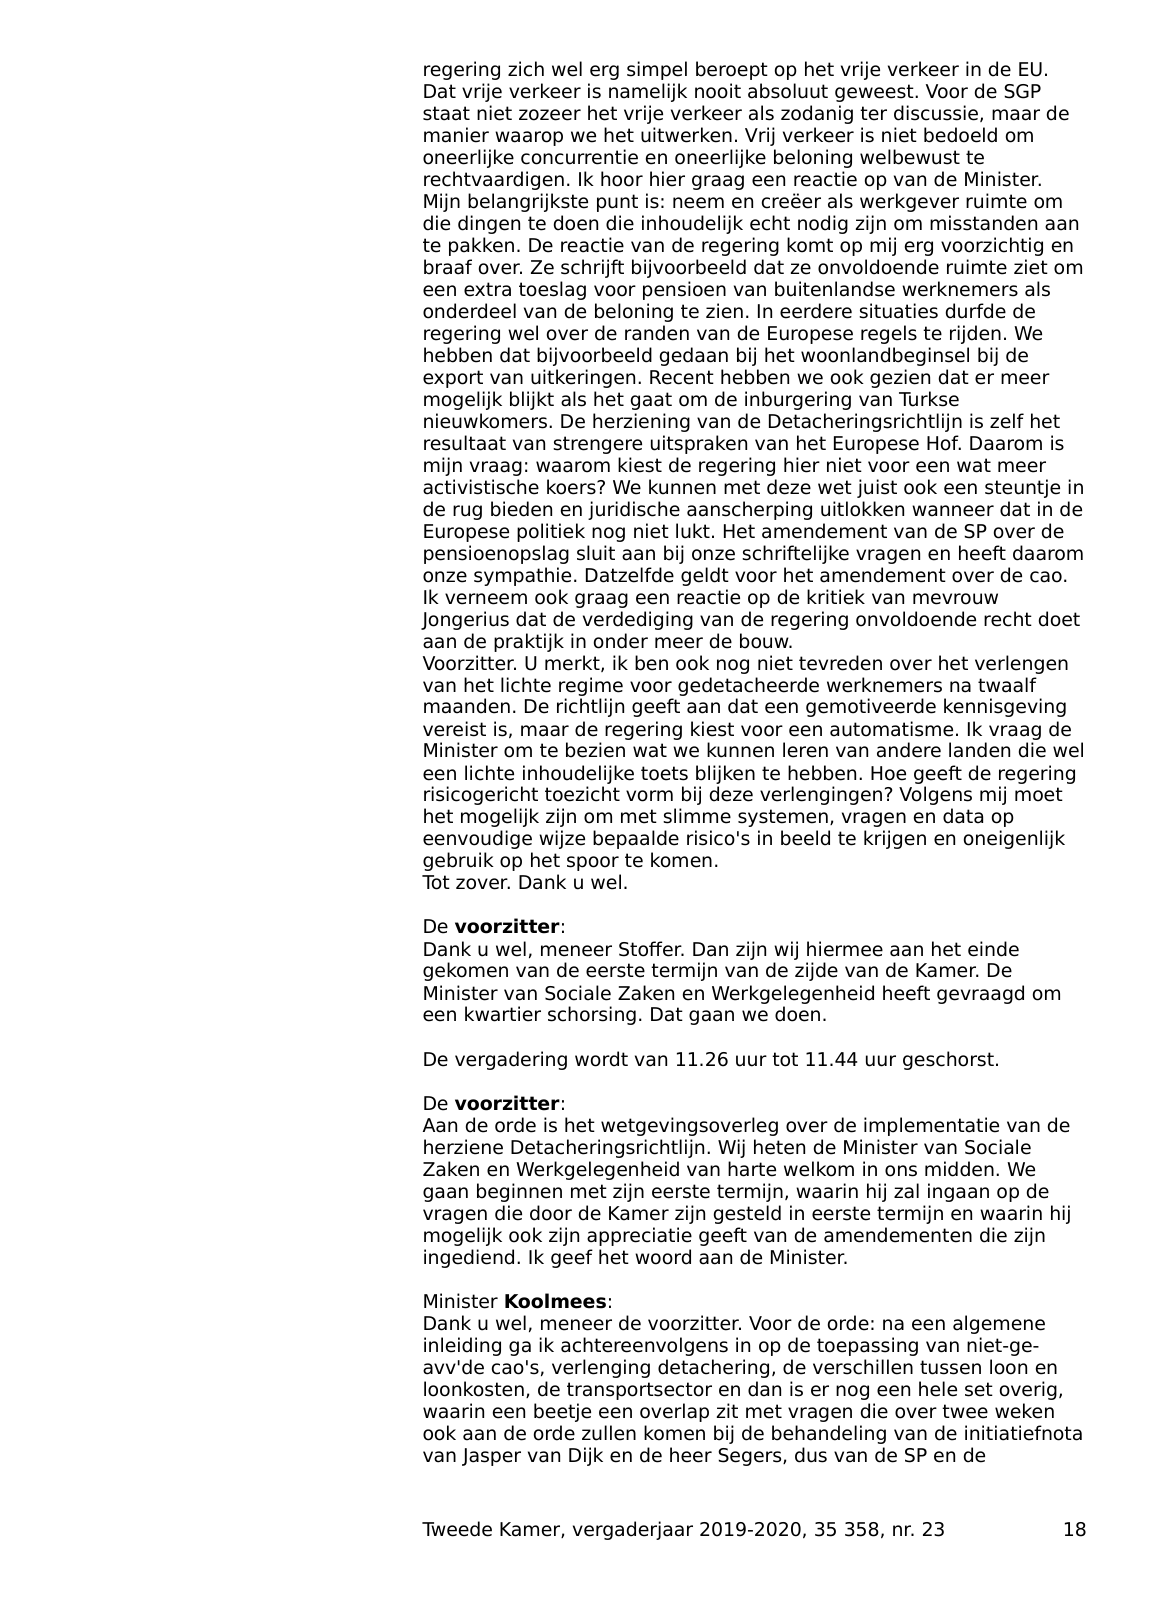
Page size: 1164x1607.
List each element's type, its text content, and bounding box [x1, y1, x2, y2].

text Dank u wel, meneer Stoffer. Dan zijn wij hiermee aan het einde gekomen van de eerste termijn van de zijde van de Kamer. De Minister van Sociale Zaken en Werkgelegenheid heeft gevraagd om een kwartier schorsing. Dat gaan we doen. [422, 938, 1087, 1026]
text Dank u wel, meneer de voorzitter. Voor de orde: na een algemene inleiding ga ik achtereenvolgens in op de toepassing van niet-ge-avv'de cao's, verlenging detachering, de verschillen tussen loon en loonkosten, de transportsector en dan is er nog een hele set overig, waarin een beetje een overlap zit met vragen die over twee weken ook aan de orde zullen komen bij de behandeling van de initiatiefnota van Jasper van Dijk en de heer Segers, dus van de SP en de [422, 1313, 1087, 1467]
text De vergadering wordt van 11.26 uur tot 11.44 uur geschorst. [422, 1048, 1087, 1071]
text Aan de orde is het wetgevingsoverleg over de implementatie van de herziene Detacheringsrichtlijn. Wij heten de Minister van Sociale Zaken en Werkgelegenheid van harte welkom in ons midden. We gaan beginnen met zijn eerste termijn, waarin hij zal ingaan op de vragen die door de Kamer zijn gesteld in eerste termijn en waarin hij mogelijk ook zijn appreciatie geeft van de amendementen die zijn ingediend. Ik geef het woord aan de Minister. [422, 1115, 1087, 1268]
text De voorzitter: [422, 916, 1087, 938]
text Minister Koolmees: [422, 1291, 1087, 1313]
text Voorzitter. U merkt, ik ben ook nog niet tevreden over het verlengen van het lichte regime voor gedetacheerde werknemers na twaalf maanden. De richtlijn geeft aan dat een gemotiveerde kennisgeving vereist is, maar de regering kiest voor een automatisme. Ik vraag de Minister om te bezien wat we kunnen leren van andere landen die wel een lichte inhoudelijke toets blijken te hebben. Hoe geeft de regering risicogericht toezicht vorm bij deze verlengingen? Volgens mij moet het mogelijk zijn om met slimme systemen, vragen en data op eenvoudige wijze bepaalde risico's in beeld te krijgen en oneigenlijk gebruik op het spoor te komen. [422, 652, 1087, 872]
text Tot zover. Dank u wel. [422, 872, 1087, 894]
text De voorzitter: [422, 1093, 1087, 1115]
text Mijn belangrijkste punt is: neem en creëer als werkgever ruimte om die dingen te doen die inhoudelijk echt nodig zijn om misstanden aan te pakken. De reactie van de regering komt op mij erg voorzichtig en braaf over. Ze schrijft bijvoorbeeld dat ze onvoldoende ruimte ziet om een extra toeslag voor pensioen van buitenlandse werknemers als onderdeel van de beloning te zien. In eerdere situaties durfde de regering wel over de randen van de Europese regels te rijden. We hebben dat bijvoorbeeld gedaan bij het woonlandbeginsel bij de export van uitkeringen. Recent hebben we ook gezien dat er meer mogelijk blijkt als het gaat om de inburgering van Turkse nieuwkomers. De herziening van de Detacheringsrichtlijn is zelf het resultaat van strengere uitspraken van het Europese Hof. Daarom is mijn vraag: waarom kiest de regering hier niet voor een wat meer activistische koers? We kunnen met deze wet juist ook een steuntje in de rug bieden en juridische aanscherping uitlokken wanneer dat in de Europese politiek nog niet lukt. Het amendement van de SP over de pensioenopslag sluit aan bij onze schriftelijke vragen en heeft daarom onze sympathie. Datzelfde geldt voor het amendement over de cao. Ik verneem ook graag een reactie op de kritiek van mevrouw Jongerius dat de verdediging van de regering onvoldoende recht doet aan de praktijk in onder meer de bouw. [422, 191, 1087, 652]
text regering zich wel erg simpel beroept op het vrije verkeer in de EU. Dat vrije verkeer is namelijk nooit absoluut geweest. Voor de SGP staat niet zozeer het vrije verkeer als zodanig ter discussie, maar de manier waarop we het uitwerken. Vrij verkeer is niet bedoeld om oneerlijke concurrentie en oneerlijke beloning welbewust te rechtvaardigen. Ik hoor hier graag een reactie op van de Minister. [422, 59, 1087, 191]
